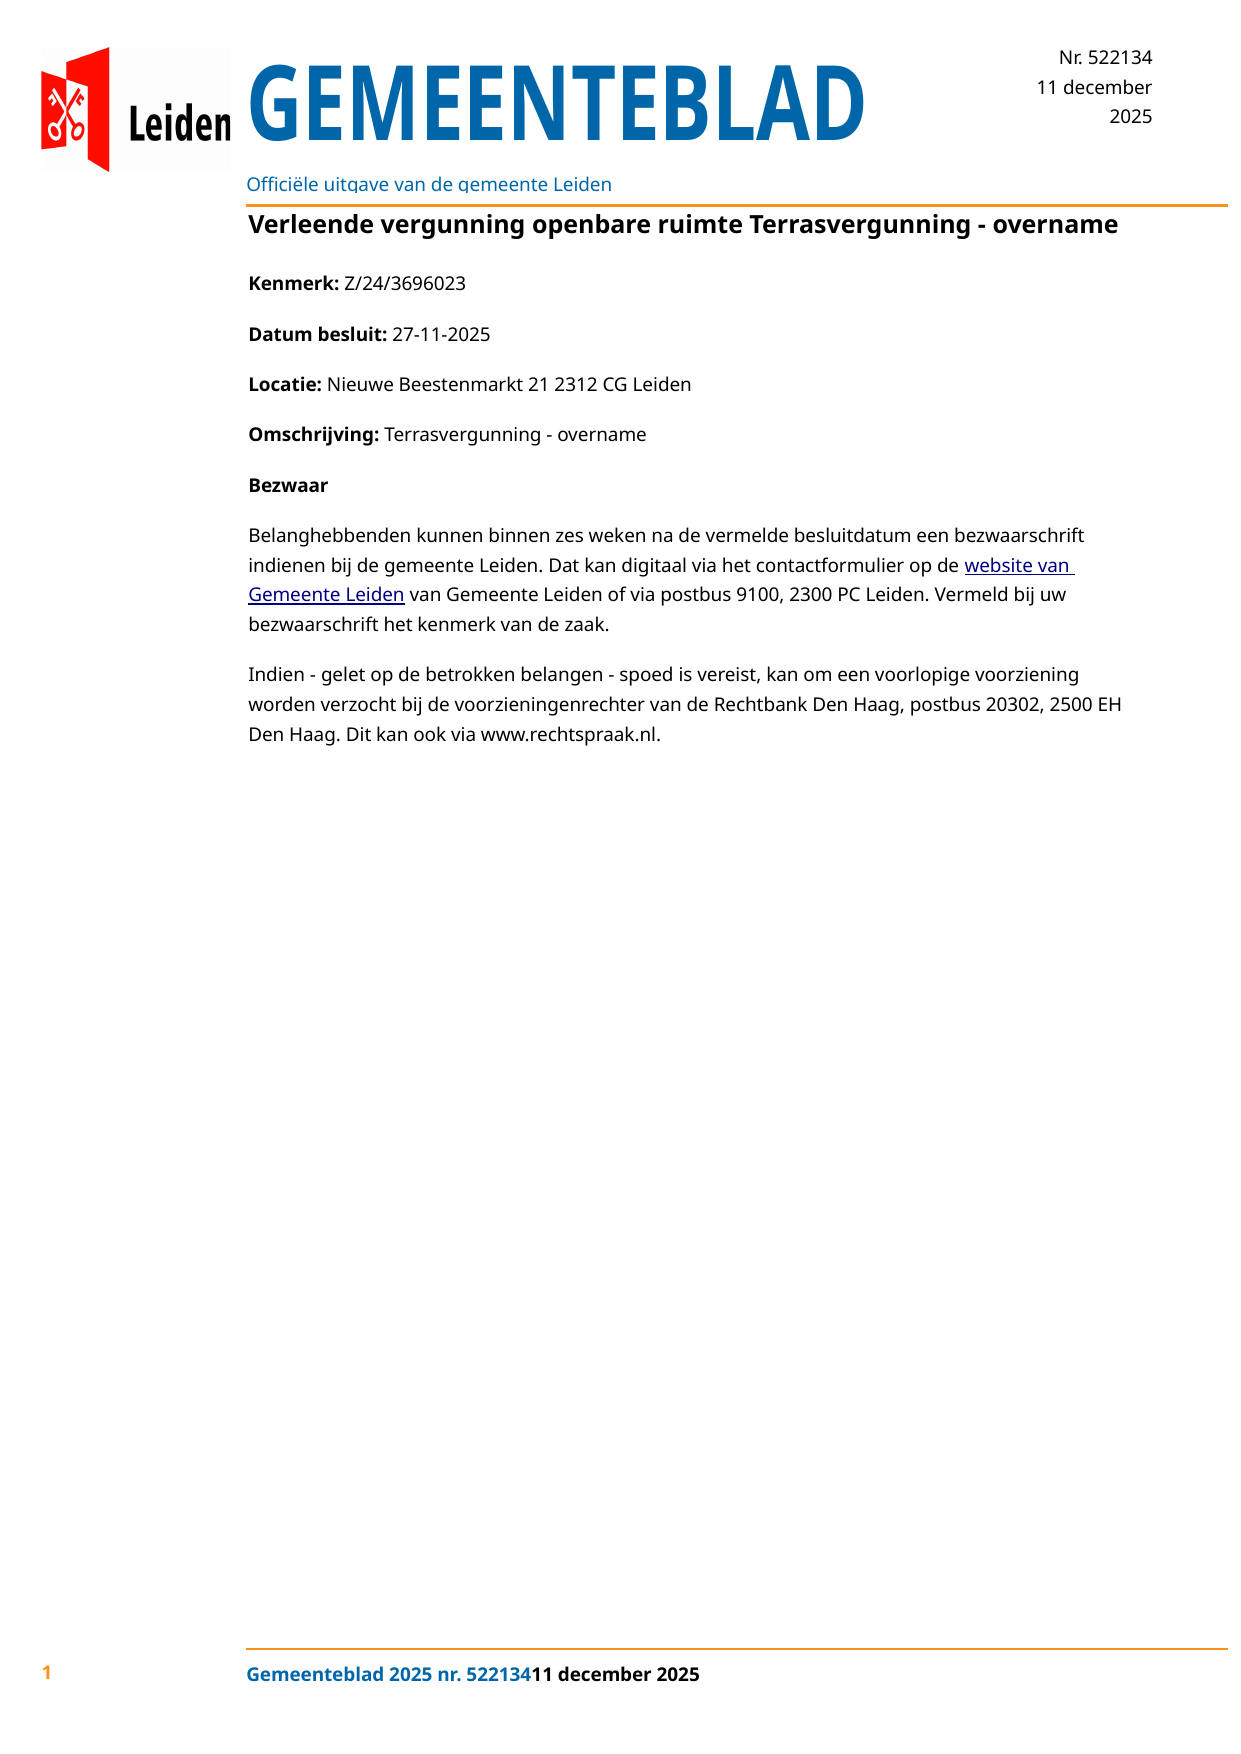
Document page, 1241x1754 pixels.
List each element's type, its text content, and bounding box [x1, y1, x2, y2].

text Omschrijving: Terrasvergunning - overname [248, 422, 1152, 447]
text Bezwaar [248, 472, 1152, 498]
text Locatie: Nieuwe Beestenmarkt 21 2312 CG Leiden [248, 371, 1152, 397]
text Verleende vergunning openbare ruimte Terrasvergunning - overname [248, 207, 1152, 241]
text Belanghebbenden kunnen binnen zes weken na de vermelde besluitdatum een bezwaarschrift indienen bij de gemeente Leiden. Dat kan digitaal via het contactformulier op de website van Gemeente Leiden van Gemeente Leiden of via postbus 9100, 2300 PC Leiden. Vermeld bij uw bezwaarschrift het kenmerk van de zaak. [248, 522, 1152, 637]
text Indien - gelet op de betrokken belangen - spoed is vereist, kan om een voorlopige voorziening worden verzocht bij de voorzieningenrechter van de Rechtbank Den Haag, postbus 20302, 2500 EH Den Haag. Dit kan ook via www.rechtspraak.nl. [248, 662, 1152, 746]
picture [41, 47, 231, 172]
text Kenmerk: Z/24/3696023 [248, 270, 1152, 296]
text Datum besluit: 27-11-2025 [248, 321, 1152, 346]
